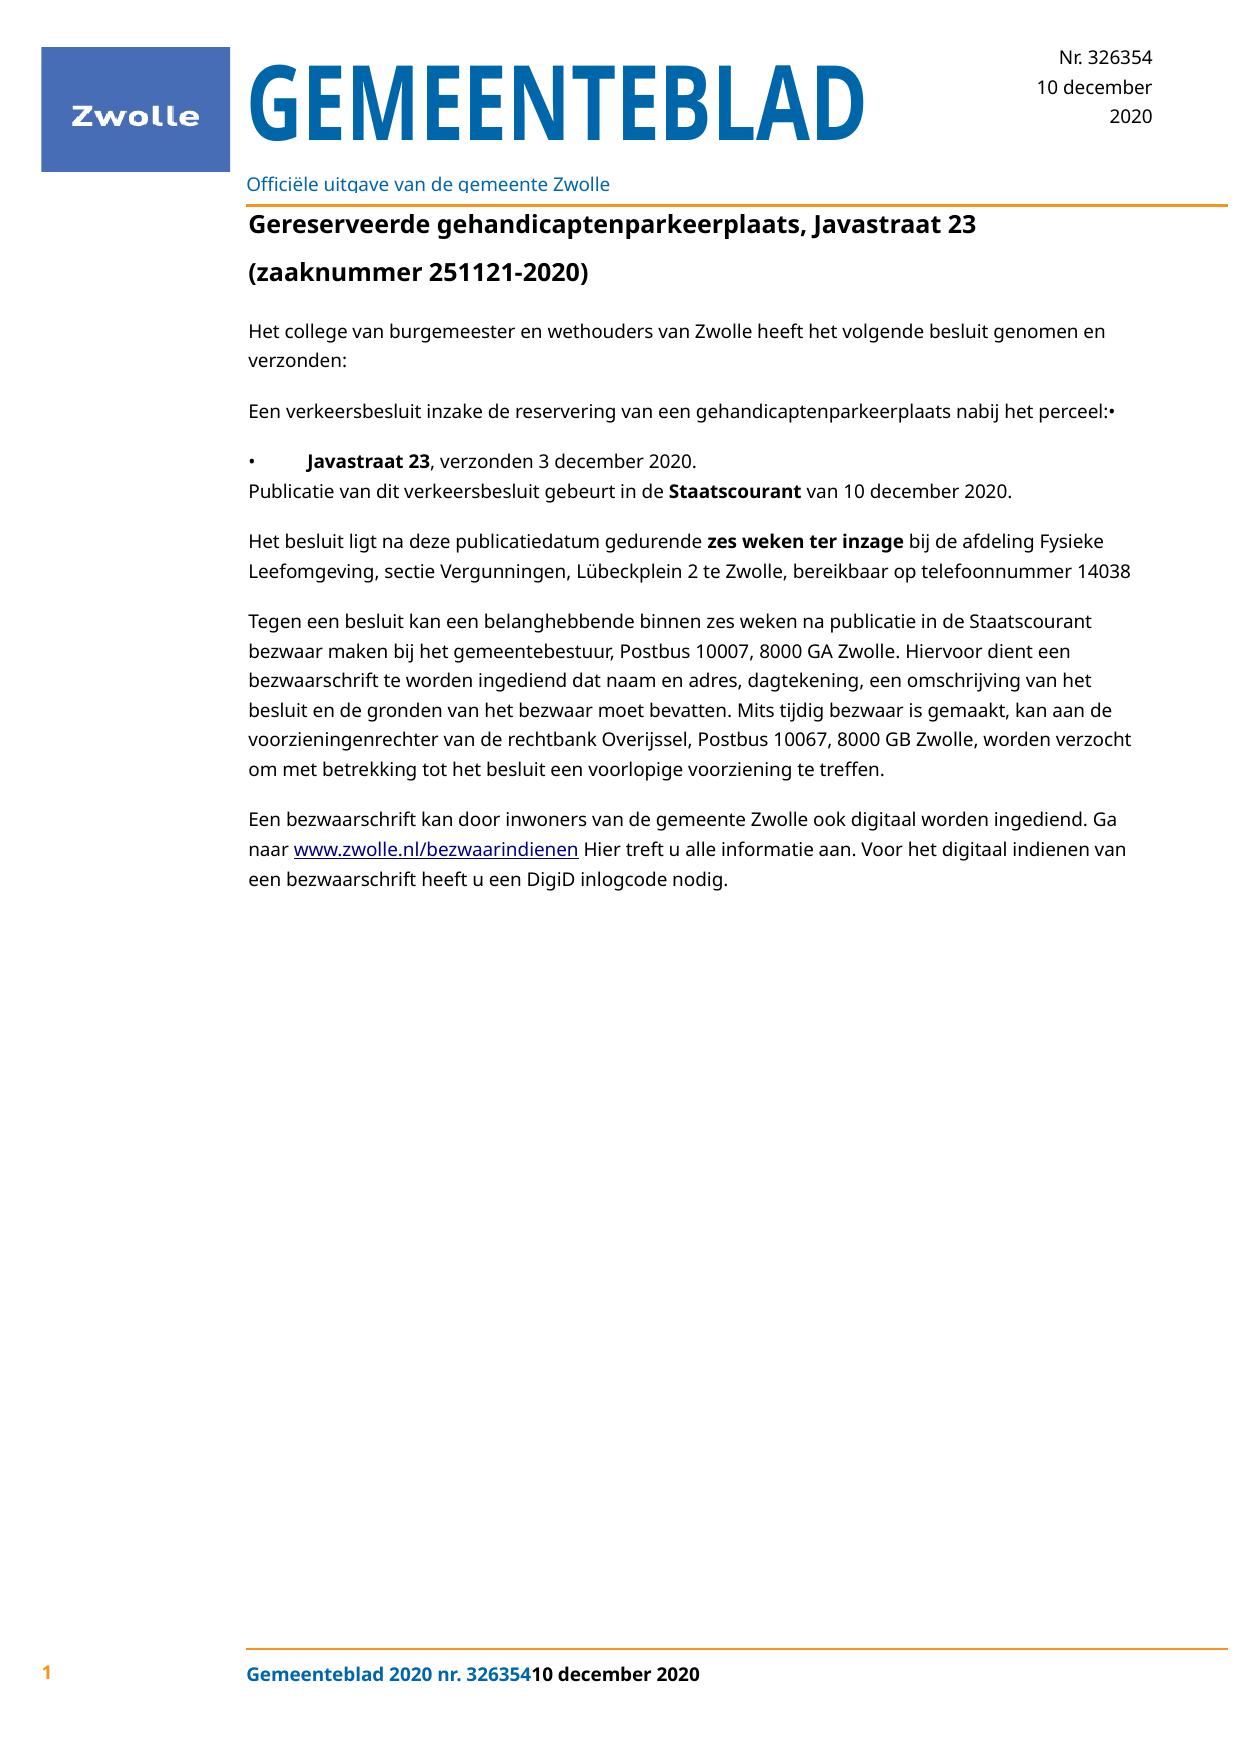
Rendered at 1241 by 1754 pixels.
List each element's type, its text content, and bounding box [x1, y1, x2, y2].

text Een bezwaarschrift kan door inwoners van de gemeente Zwolle ook digitaal worden ingediend. Ga naar www.zwolle.nl/bezwaarindienen Hier treft u alle informatie aan. Voor het digitaal indienen van een bezwaarschrift heeft u een DigiD inlogcode nodig. [248, 807, 1152, 892]
text Tegen een besluit kan een belanghebbende binnen zes weken na publicatie in de Staatscourant bezwaar maken bij het gemeentebestuur, Postbus 10007, 8000 GA Zwolle. Hiervoor dient een bezwaarschrift te worden ingediend dat naam en adres, dagtekening, een omschrijving van het besluit en de gronden van het bezwaar moet bevatten. Mits tijdig bezwaar is gemaakt, kan aan de voorzieningenrechter van de rechtbank Overijssel, Postbus 10067, 8000 GB Zwolle, worden verzocht om met betrekking tot het besluit een voorlopige voorziening te treffen. [248, 608, 1152, 782]
text Het besluit ligt na deze publicatiedatum gedurende zes weken ter inzage bij de afdeling Fysieke Leefomgeving, sectie Vergunningen, Lübeckplein 2 te Zwolle, bereikbaar op telefoonnummer 14038 [248, 528, 1152, 584]
text Een verkeersbesluit inzake de reservering van een gehandicaptenparkeerplaats nabij het perceel:• [248, 398, 1152, 424]
text Gereserveerde gehandicaptenparkeerplaats, Javastraat 23 (zaaknummer 251121-2020) [248, 207, 1152, 288]
text Het college van burgemeester en wethouders van Zwolle heeft het volgende besluit genomen en verzonden: [248, 318, 1152, 373]
picture [41, 47, 231, 172]
text Publicatie van dit verkeersbesluit gebeurt in de Staatscourant van 10 december 2020. [248, 478, 1152, 504]
list Javastraat 23, verzonden 3 december 2020. [248, 448, 1152, 474]
